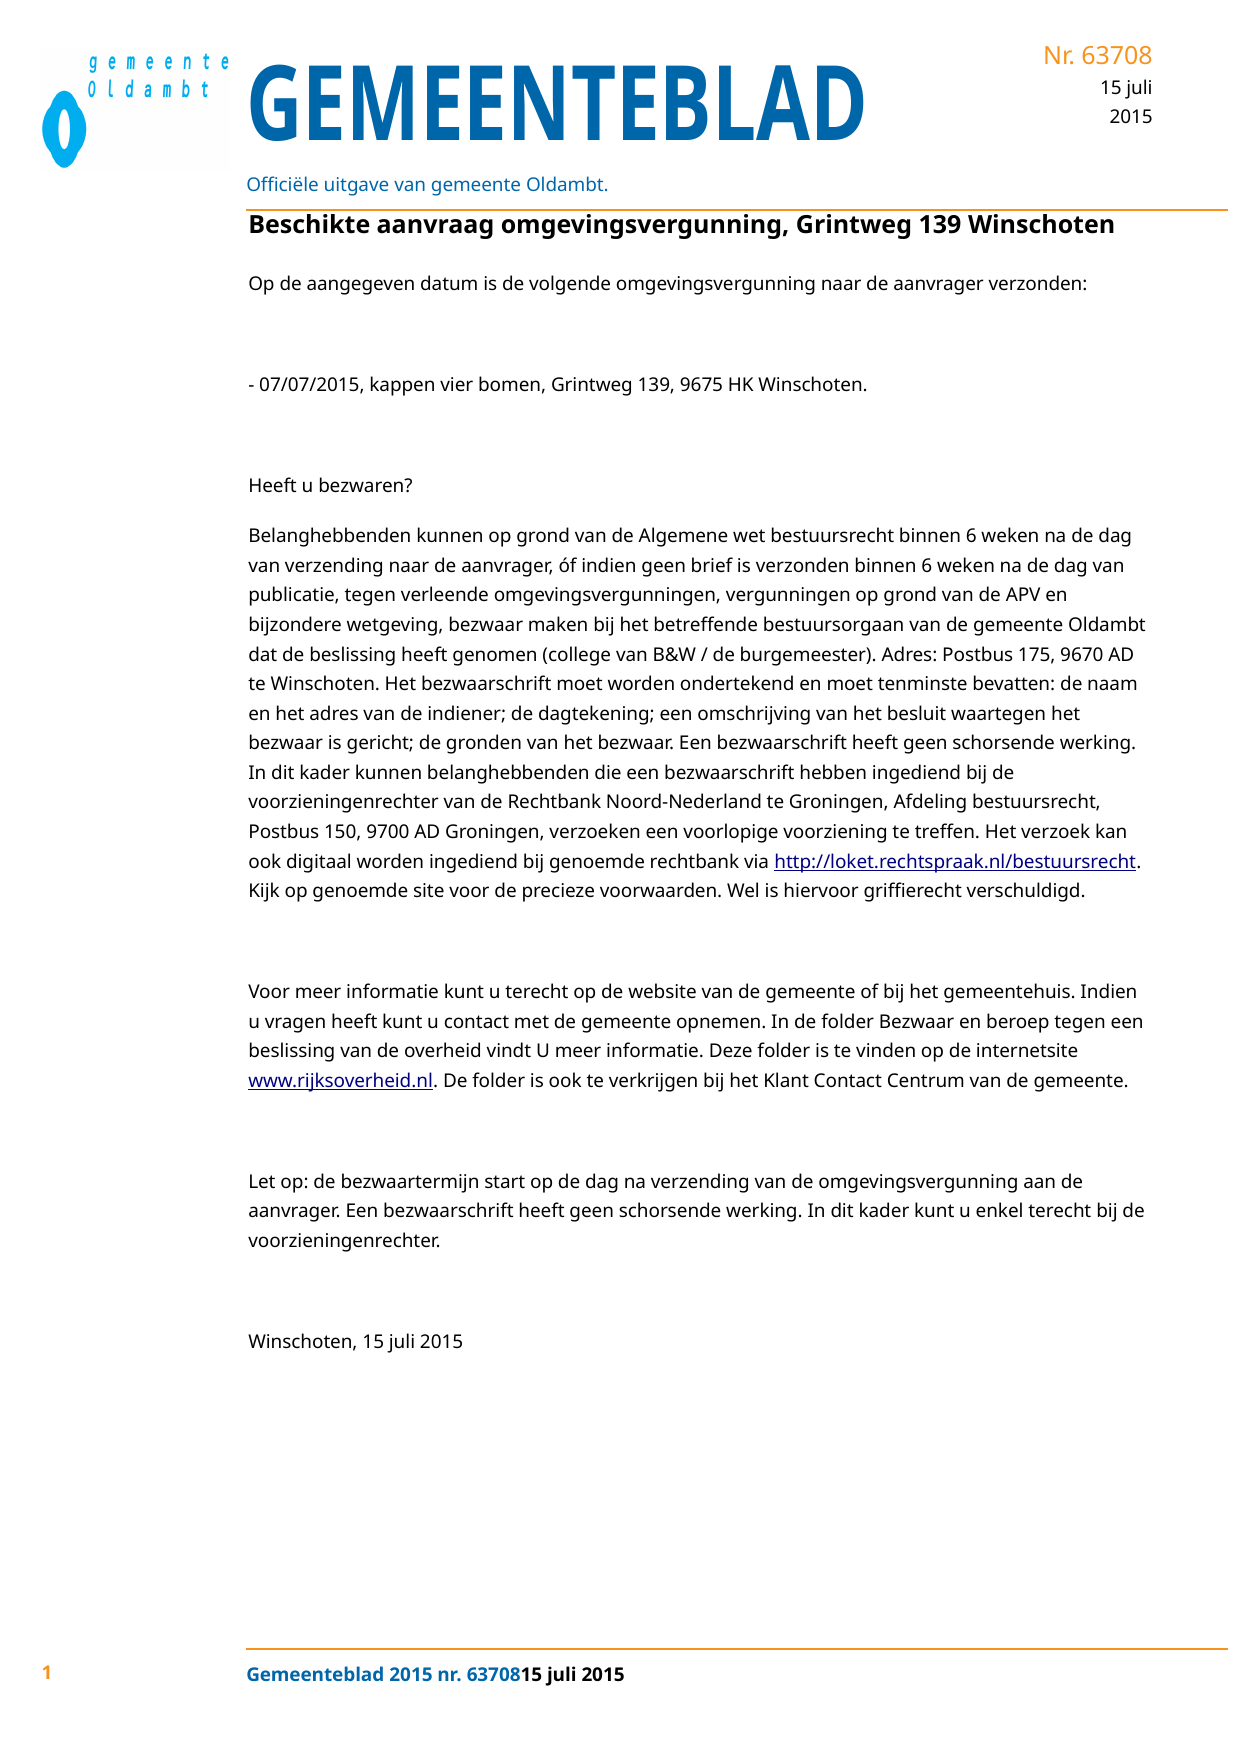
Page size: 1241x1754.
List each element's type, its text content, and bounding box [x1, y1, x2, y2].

text - 07/07/2015, kappen vier bomen, Grintweg 139, 9675 HK Winschoten. [248, 371, 1152, 397]
text Belanghebbenden kunnen op grond van de Algemene wet bestuursrecht binnen 6 weken na de dag van verzending naar de aanvrager, óf indien geen brief is verzonden binnen 6 weken na de dag van publicatie, tegen verleende omgevingsvergunningen, vergunningen op grond van de APV en bijzondere wetgeving, bezwaar maken bij het betreffende bestuursorgaan van de gemeente Oldambt dat de beslissing heeft genomen (college van B&W / de burgemeester). Adres: Postbus 175, 9670 AD te Winschoten. Het bezwaarschrift moet worden ondertekend en moet tenminste bevatten: de naam en het adres van de indiener; de dagtekening; een omschrijving van het besluit waartegen het bezwaar is gericht; de gronden van het bezwaar. Een bezwaarschrift heeft geen schorsende werking. In dit kader kunnen belanghebbenden die een bezwaarschrift hebben ingediend bij de voorzieningenrechter van de Rechtbank Noord-Nederland te Groningen, Afdeling bestuursrecht, Postbus 150, 9700 AD Groningen, verzoeken een voorlopige voorziening te treffen. Het verzoek kan ook digitaal worden ingediend bij genoemde rechtbank via http://loket.rechtspraak.nl/bestuursrecht. Kijk op genoemde site voor de precieze voorwaarden. Wel is hiervoor griffierecht verschuldigd. [248, 522, 1152, 903]
text Heeft u bezwaren? [248, 472, 1152, 498]
text Op de aangegeven datum is de volgende omgevingsvergunning naar de aanvrager verzonden: [248, 270, 1152, 296]
picture [41, 47, 231, 172]
text Voor meer informatie kunt u terecht op de website van de gemeente of bij het gemeentehuis. Indien u vragen heeft kunt u contact met de gemeente opnemen. In de folder Bezwaar en beroep tegen een beslissing van de overheid vindt U meer informatie. Deze folder is te vinden op de internetsite www.rijksoverheid.nl. De folder is ook te verkrijgen bij het Klant Contact Centrum van de gemeente. [248, 978, 1152, 1093]
text Let op: de bezwaartermijn start op de dag na verzending van de omgevingsvergunning aan de aanvrager. Een bezwaarschrift heeft geen schorsende werking. In dit kader kunt u enkel terecht bij de voorzieningenrechter. [248, 1168, 1152, 1253]
text Winschoten, 15 juli 2015 [248, 1328, 1152, 1353]
text Beschikte aanvraag omgevingsvergunning, Grintweg 139 Winschoten [248, 211, 1152, 241]
